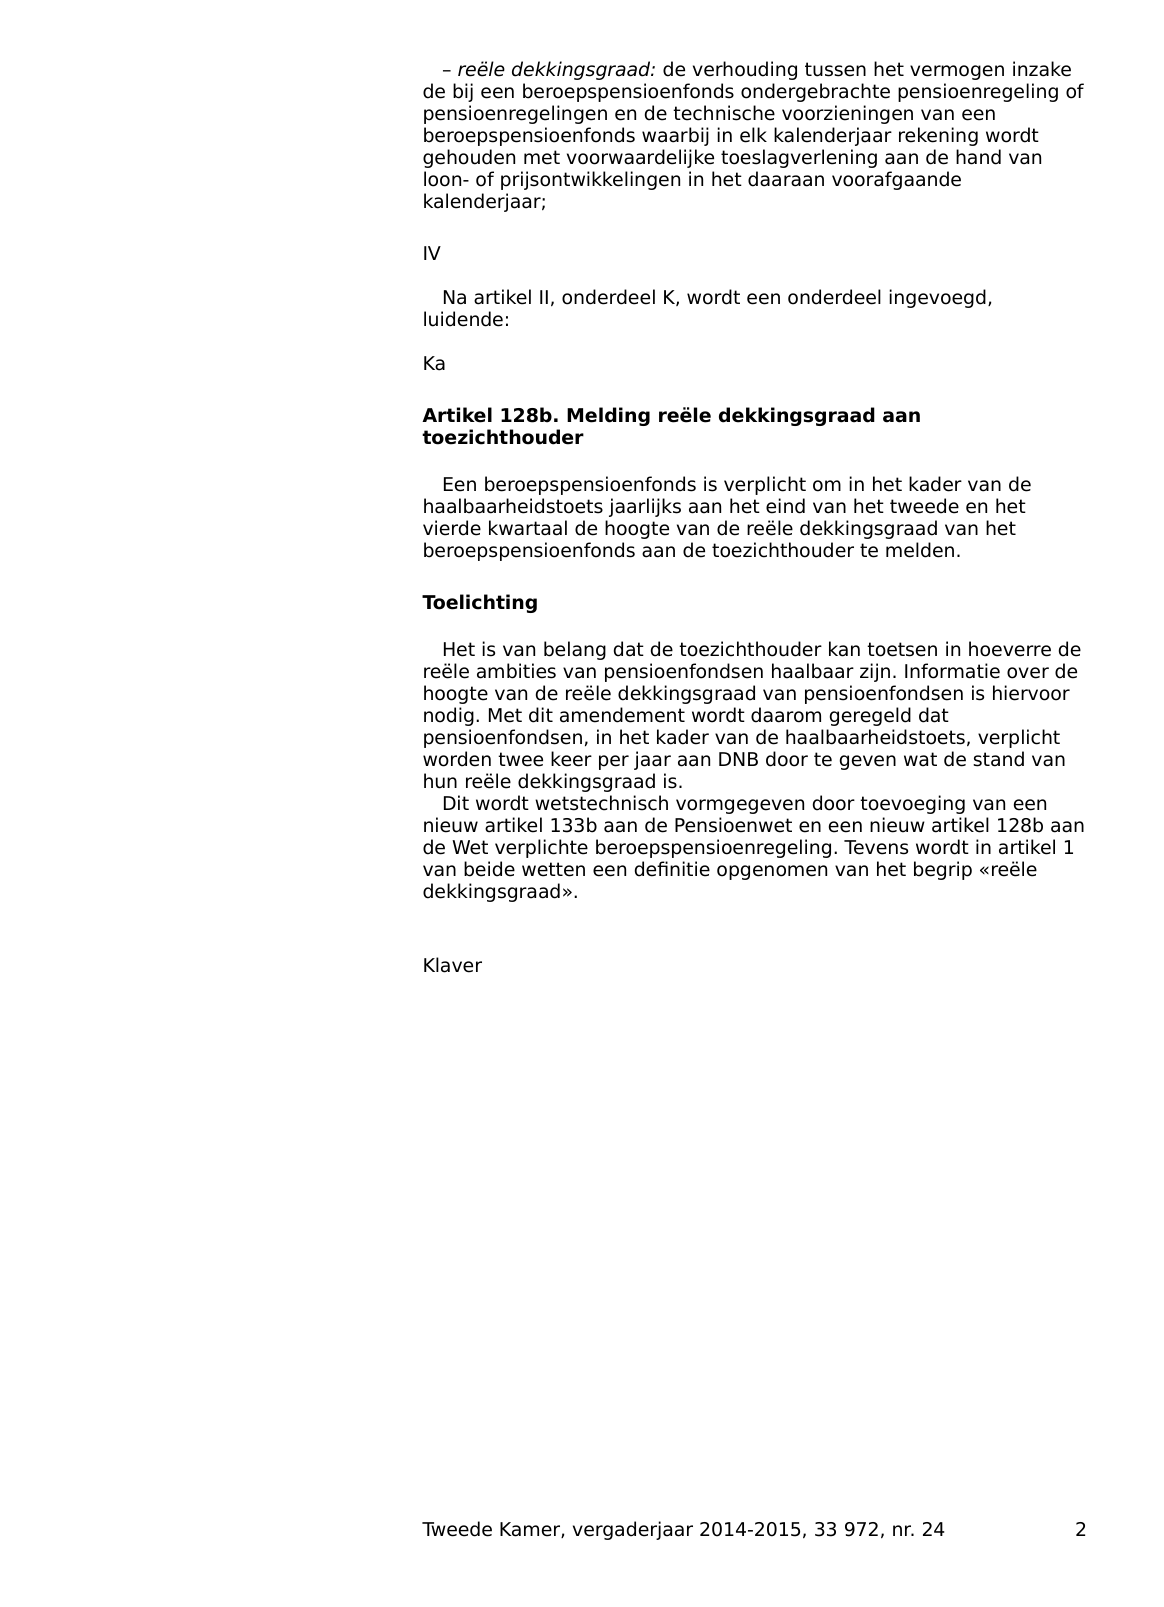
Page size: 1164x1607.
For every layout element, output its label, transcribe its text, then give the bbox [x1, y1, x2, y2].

text Na artikel II, onderdeel K, wordt een onderdeel ingevoegd, luidende: [422, 287, 1087, 331]
subtitle Artikel 128b. Melding reële dekkingsgraad aan toezichthouder [422, 405, 1087, 449]
text Een beroepspensioenfonds is verplicht om in het kader van de haalbaarheidstoets jaarlijks aan het eind van het tweede en het vierde kwartaal de hoogte van de reële dekkingsgraad van het beroepspensioenfonds aan de toezichthouder te melden. [422, 474, 1087, 562]
subtitle IV [422, 243, 1087, 265]
subtitle Toelichting [422, 592, 1087, 614]
text Ka [422, 353, 1087, 375]
text – reële dekkingsgraad: de verhouding tussen het vermogen inzake de bij een beroepspensioenfonds ondergebrachte pensioenregeling of pensioenregelingen en de technische voorzieningen van een beroepspensioenfonds waarbij in elk kalenderjaar rekening wordt gehouden met voorwaardelijke toeslagverlening aan de hand van loon- of prijsontwikkelingen in het daaraan voorafgaande kalenderjaar; [422, 59, 1087, 213]
text Klaver [422, 933, 1087, 977]
text Dit wordt wetstechnisch vormgegeven door toevoeging van een nieuw artikel 133b aan de Pensioenwet en een nieuw artikel 128b aan de Wet verplichte beroepspensioenregeling. Tevens wordt in artikel 1 van beide wetten een definitie opgenomen van het begrip «reële dekkingsgraad». [422, 793, 1087, 903]
text Het is van belang dat de toezichthouder kan toetsen in hoeverre de reële ambities van pensioenfondsen haalbaar zijn. Informatie over de hoogte van de reële dekkingsgraad van pensioenfondsen is hiervoor nodig. Met dit amendement wordt daarom geregeld dat pensioenfondsen, in het kader van de haalbaarheidstoets, verplicht worden twee keer per jaar aan DNB door te geven wat de stand van hun reële dekkingsgraad is. [422, 639, 1087, 793]
